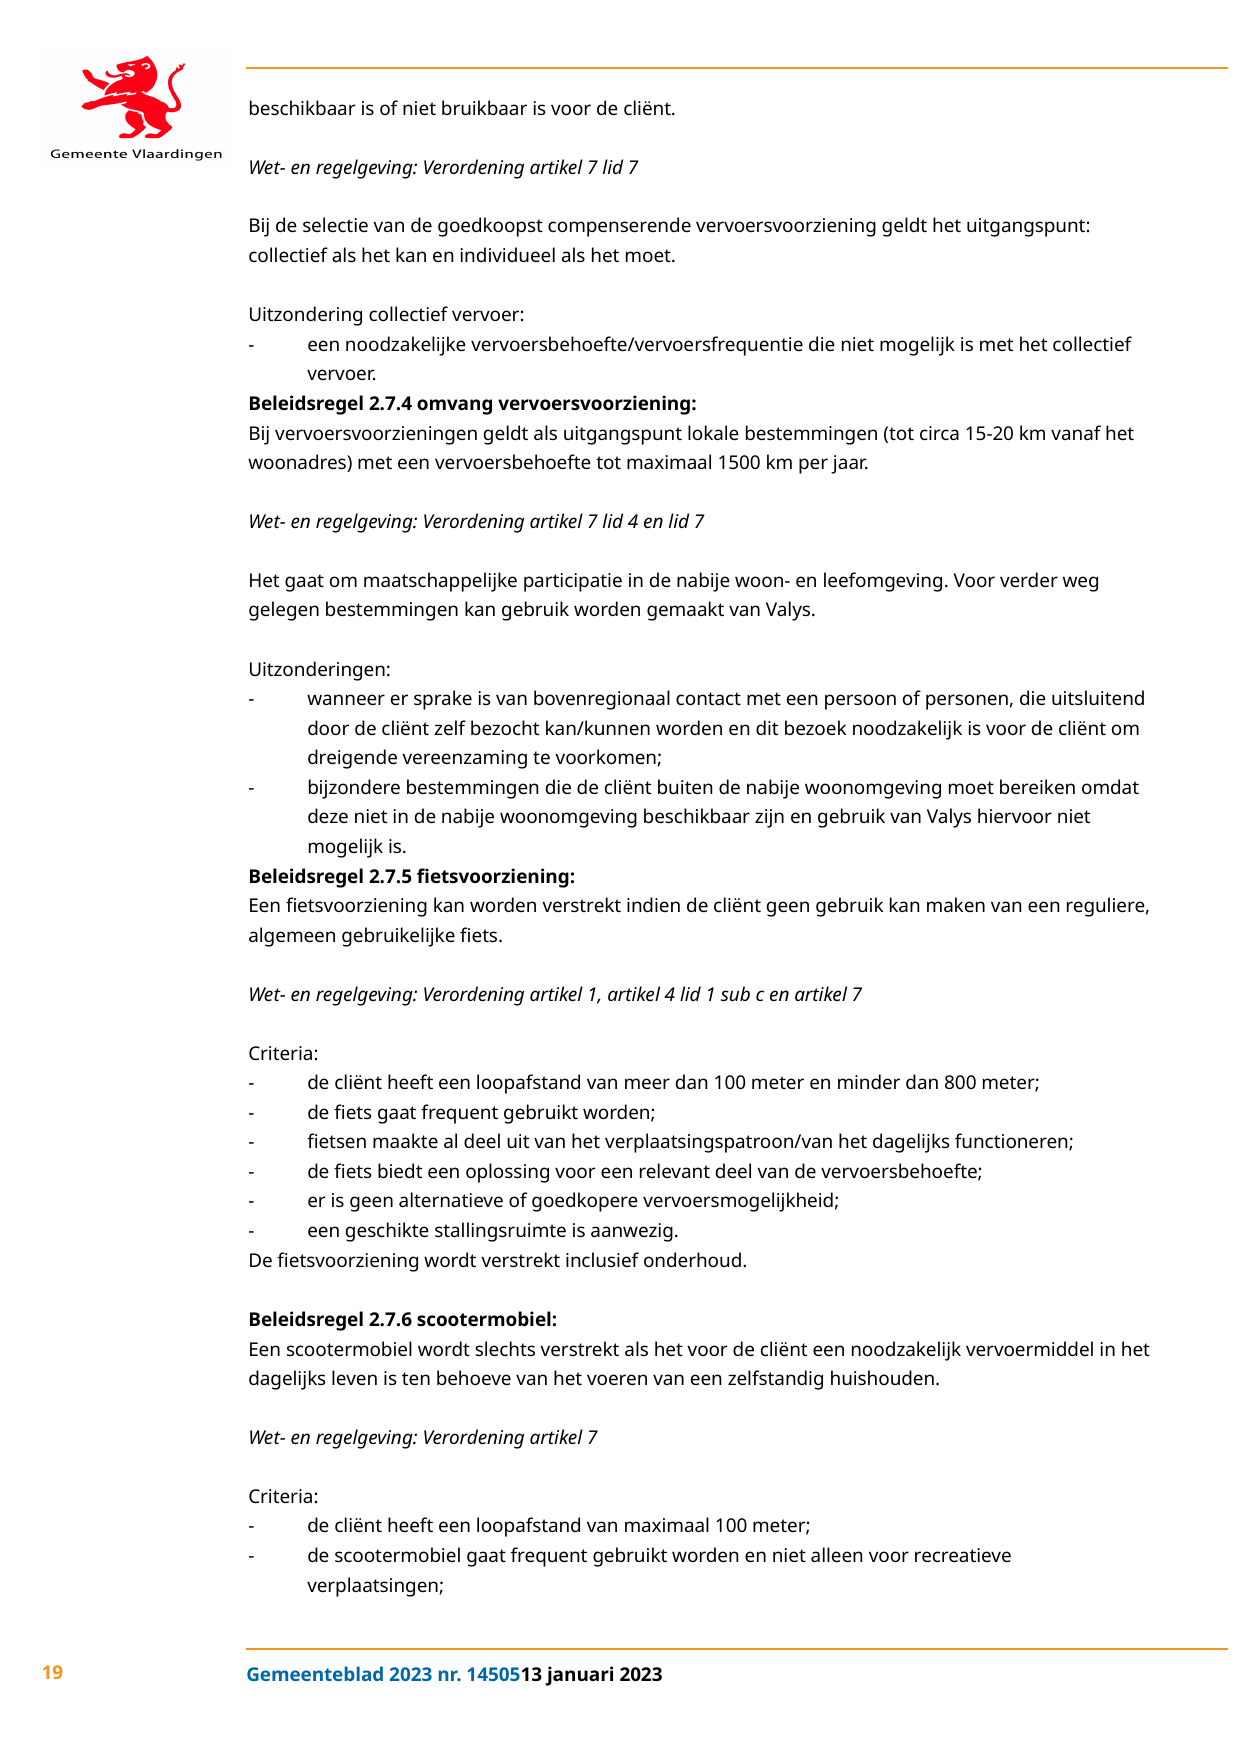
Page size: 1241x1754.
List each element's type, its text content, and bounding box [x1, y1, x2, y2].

text De fietsvoorziening wordt verstrekt inclusief onderhoud. [248, 1247, 1152, 1273]
text Uitzondering collectief vervoer: [248, 301, 1152, 327]
picture [41, 47, 231, 172]
text Bij de selectie van de goedkoopst compenserende vervoersvoorziening geldt het uitgangspunt: collectief als het kan en individueel als het moet. [248, 212, 1152, 268]
list een geschikte stallingsruimte is aanwezig. [248, 1217, 1152, 1243]
list de cliënt heeft een loopafstand van meer dan 100 meter en minder dan 800 meter; [248, 1069, 1152, 1095]
list de scootermobiel gaat frequent gebruikt worden en niet alleen voor recreatieve verplaatsingen; [248, 1542, 1152, 1597]
list bijzondere bestemmingen die de cliënt buiten de nabije woonomgeving moet bereiken omdat deze niet in de nabije woonomgeving beschikbaar zijn en gebruik van Valys hiervoor niet mogelijk is. [248, 774, 1152, 859]
list de fiets biedt een oplossing voor een relevant deel van de vervoersbehoefte; [248, 1158, 1152, 1184]
list wanneer er sprake is van bovenregionaal contact met een persoon of personen, die uitsluitend door de cliënt zelf bezocht kan/kunnen worden en dit bezoek noodzakelijk is voor de cliënt om dreigende vereenzaming te voorkomen; [248, 685, 1152, 770]
text Het gaat om maatschappelijke participatie in de nabije woon- en leefomgeving. Voor verder weg gelegen bestemmingen kan gebruik worden gemaakt van Valys. [248, 567, 1152, 622]
list er is geen alternatieve of goedkopere vervoersmogelijkheid; [248, 1188, 1152, 1213]
text Criteria: [248, 1040, 1152, 1066]
table_header Beleidsregel 2.7.5 fietsvoorziening: Een fietsvoorziening kan worden verstrekt indien de cliënt geen gebruik kan maken van een reguliere, algemeen gebruikelijke fiets. Wet- en regelgeving: Verordening artikel 1, artikel 4 lid 1 sub c en artikel 7 [248, 863, 1152, 1007]
list de fiets gaat frequent gebruikt worden; [248, 1099, 1152, 1125]
list de cliënt heeft een loopafstand van maximaal 100 meter; [248, 1513, 1152, 1538]
list fietsen maakte al deel uit van het verplaatsingspatroon/van het dagelijks functioneren; [248, 1128, 1152, 1154]
table_header Beleidsregel 2.7.6 scootermobiel: Een scootermobiel wordt slechts verstrekt als het voor de cliënt een noodzakelijk vervoermiddel in het dagelijks leven is ten behoeve van het voeren van een zelfstandig huishouden. Wet- en regelgeving: Verordening artikel 7 [248, 1306, 1152, 1450]
table_header beschikbaar is of niet bruikbaar is voor de cliënt. Wet- en regelgeving: Verordening artikel 7 lid 7 [248, 95, 1152, 180]
list een noodzakelijke vervoersbehoefte/vervoersfrequentie die niet mogelijk is met het collectief vervoer. [248, 331, 1152, 386]
table_header Beleidsregel 2.7.4 omvang vervoersvoorziening: Bij vervoersvoorzieningen geldt als uitgangspunt lokale bestemmingen (tot circa 15-20 km vanaf het woonadres) met een vervoersbehoefte tot maximaal 1500 km per jaar. Wet- en regelgeving: Verordening artikel 7 lid 4 en lid 7 [248, 390, 1152, 534]
text Uitzonderingen: [248, 656, 1152, 681]
text Criteria: [248, 1483, 1152, 1509]
